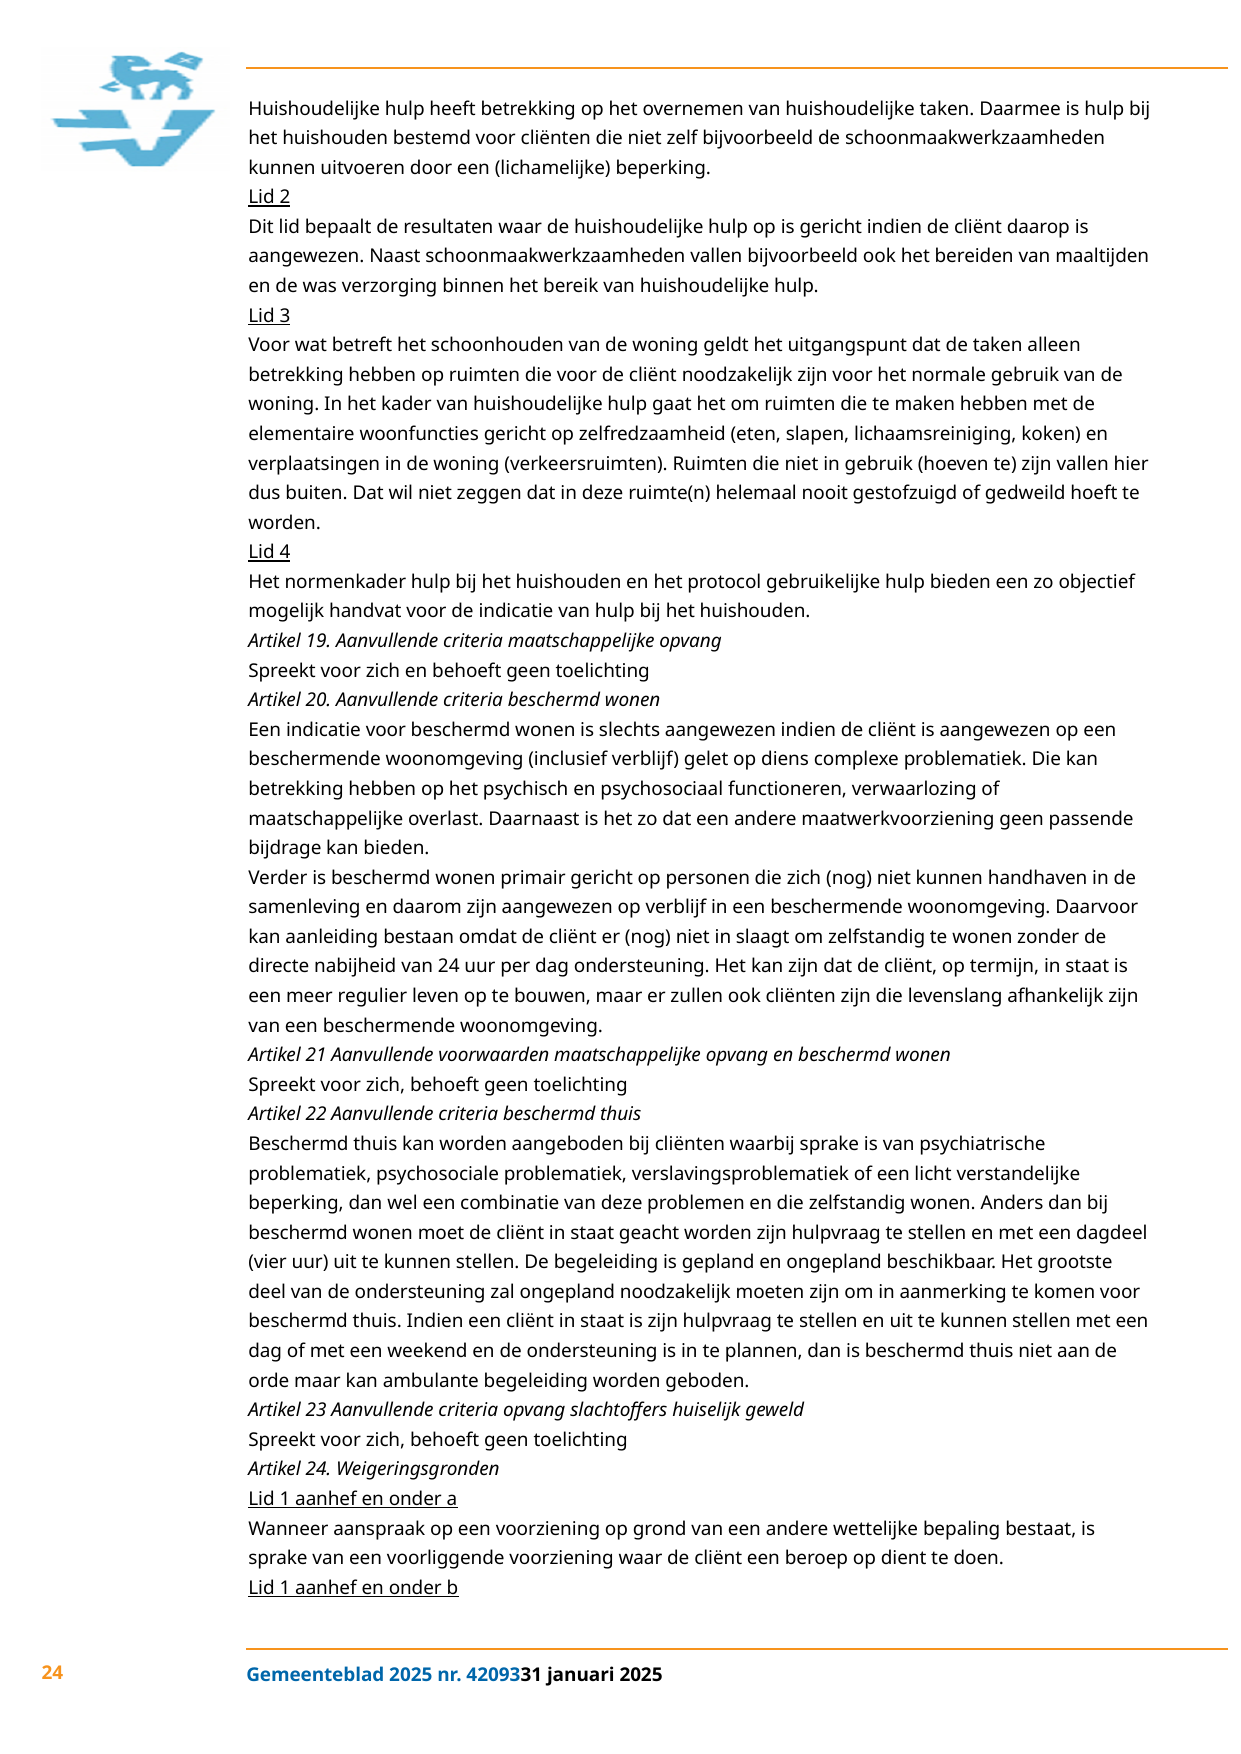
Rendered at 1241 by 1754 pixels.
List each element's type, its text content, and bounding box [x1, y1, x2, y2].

text Lid 3 [248, 302, 1152, 328]
text Artikel 22 Aanvullende criteria beschermd thuis [248, 1101, 1152, 1126]
text Artikel 21 Aanvullende voorwaarden maatschappelijke opvang en beschermd wonen [248, 1041, 1152, 1067]
text Spreekt voor zich, behoeft geen toelichting [248, 1426, 1152, 1452]
text Dit lid bepaalt de resultaten waar de huishoudelijke hulp op is gericht indien de cliënt daarop is aangewezen. Naast schoonmaakwerkzaamheden vallen bijvoorbeeld ook het bereiden van maaltijden en de was verzorging binnen het bereik van huishoudelijke hulp. [248, 213, 1152, 298]
text Huishoudelijke hulp heeft betrekking op het overnemen van huishoudelijke taken. Daarmee is hulp bij het huishouden bestemd voor cliënten die niet zelf bijvoorbeeld de schoonmaakwerkzaamheden kunnen uitvoeren door een (lichamelijke) beperking. [248, 95, 1152, 180]
text Artikel 23 Aanvullende criteria opvang slachtoffers huiselijk geweld [248, 1396, 1152, 1422]
text Voor wat betreft het schoonhouden van de woning geldt het uitgangspunt dat de taken alleen betrekking hebben op ruimten die voor de cliënt noodzakelijk zijn voor het normale gebruik van de woning. In het kader van huishoudelijke hulp gaat het om ruimten die te maken hebben met de elementaire woonfuncties gericht op zelfredzaamheid (eten, slapen, lichaamsreiniging, koken) en verplaatsingen in de woning (verkeersruimten). Ruimten die niet in gebruik (hoeven te) zijn vallen hier dus buiten. Dat wil niet zeggen dat in deze ruimte(n) helemaal nooit gestofzuigd of gedweild hoeft te worden. [248, 331, 1152, 535]
text Verder is beschermd wonen primair gericht op personen die zich (nog) niet kunnen handhaven in de samenleving en daarom zijn aangewezen op verblijf in een beschermende woonomgeving. Daarvoor kan aanleiding bestaan omdat de cliënt er (nog) niet in slaagt om zelfstandig te wonen zonder de directe nabijheid van 24 uur per dag ondersteuning. Het kan zijn dat de cliënt, op termijn, in staat is een meer regulier leven op te bouwen, maar er zullen ook cliënten zijn die levenslang afhankelijk zijn van een beschermende woonomgeving. [248, 864, 1152, 1038]
text Spreekt voor zich, behoeft geen toelichting [248, 1071, 1152, 1097]
text Een indicatie voor beschermd wonen is slechts aangewezen indien de cliënt is aangewezen op een beschermende woonomgeving (inclusief verblijf) gelet op diens complexe problematiek. Die kan betrekking hebben op het psychisch en psychosociaal functioneren, verwaarlozing of maatschappelijke overlast. Daarnaast is het zo dat een andere maatwerkvoorziening geen passende bijdrage kan bieden. [248, 716, 1152, 860]
text Lid 1 aanhef en onder a [248, 1485, 1152, 1511]
text Beschermd thuis kan worden aangeboden bij cliënten waarbij sprake is van psychiatrische problematiek, psychosociale problematiek, verslavingsproblematiek of een licht verstandelijke beperking, dan wel een combinatie van deze problemen en die zelfstandig wonen. Anders dan bij beschermd wonen moet de cliënt in staat geacht worden zijn hulpvraag te stellen en met een dagdeel (vier uur) uit te kunnen stellen. De begeleiding is gepland en ongepland beschikbaar. Het grootste deel van de ondersteuning zal ongepland noodzakelijk moeten zijn om in aanmerking te komen voor beschermd thuis. Indien een cliënt in staat is zijn hulpvraag te stellen en uit te kunnen stellen met een dag of met een weekend en de ondersteuning is in te plannen, dan is beschermd thuis niet aan de orde maar kan ambulante begeleiding worden geboden. [248, 1130, 1152, 1393]
text Spreekt voor zich en behoeft geen toelichting [248, 657, 1152, 683]
picture [41, 47, 231, 172]
text Lid 4 [248, 538, 1152, 564]
text Artikel 24. Weigeringsgronden [248, 1456, 1152, 1481]
text Artikel 19. Aanvullende criteria maatschappelijke opvang [248, 627, 1152, 653]
text Lid 1 aanhef en onder b [248, 1574, 1152, 1600]
text Lid 2 [248, 183, 1152, 209]
text Wanneer aanspraak op een voorziening op grond van een andere wettelijke bepaling bestaat, is sprake van een voorliggende voorziening waar de cliënt een beroep op dient te doen. [248, 1515, 1152, 1570]
text Artikel 20. Aanvullende criteria beschermd wonen [248, 686, 1152, 712]
text Het normenkader hulp bij het huishouden en het protocol gebruikelijke hulp bieden een zo objectief mogelijk handvat voor de indicatie van hulp bij het huishouden. [248, 568, 1152, 623]
